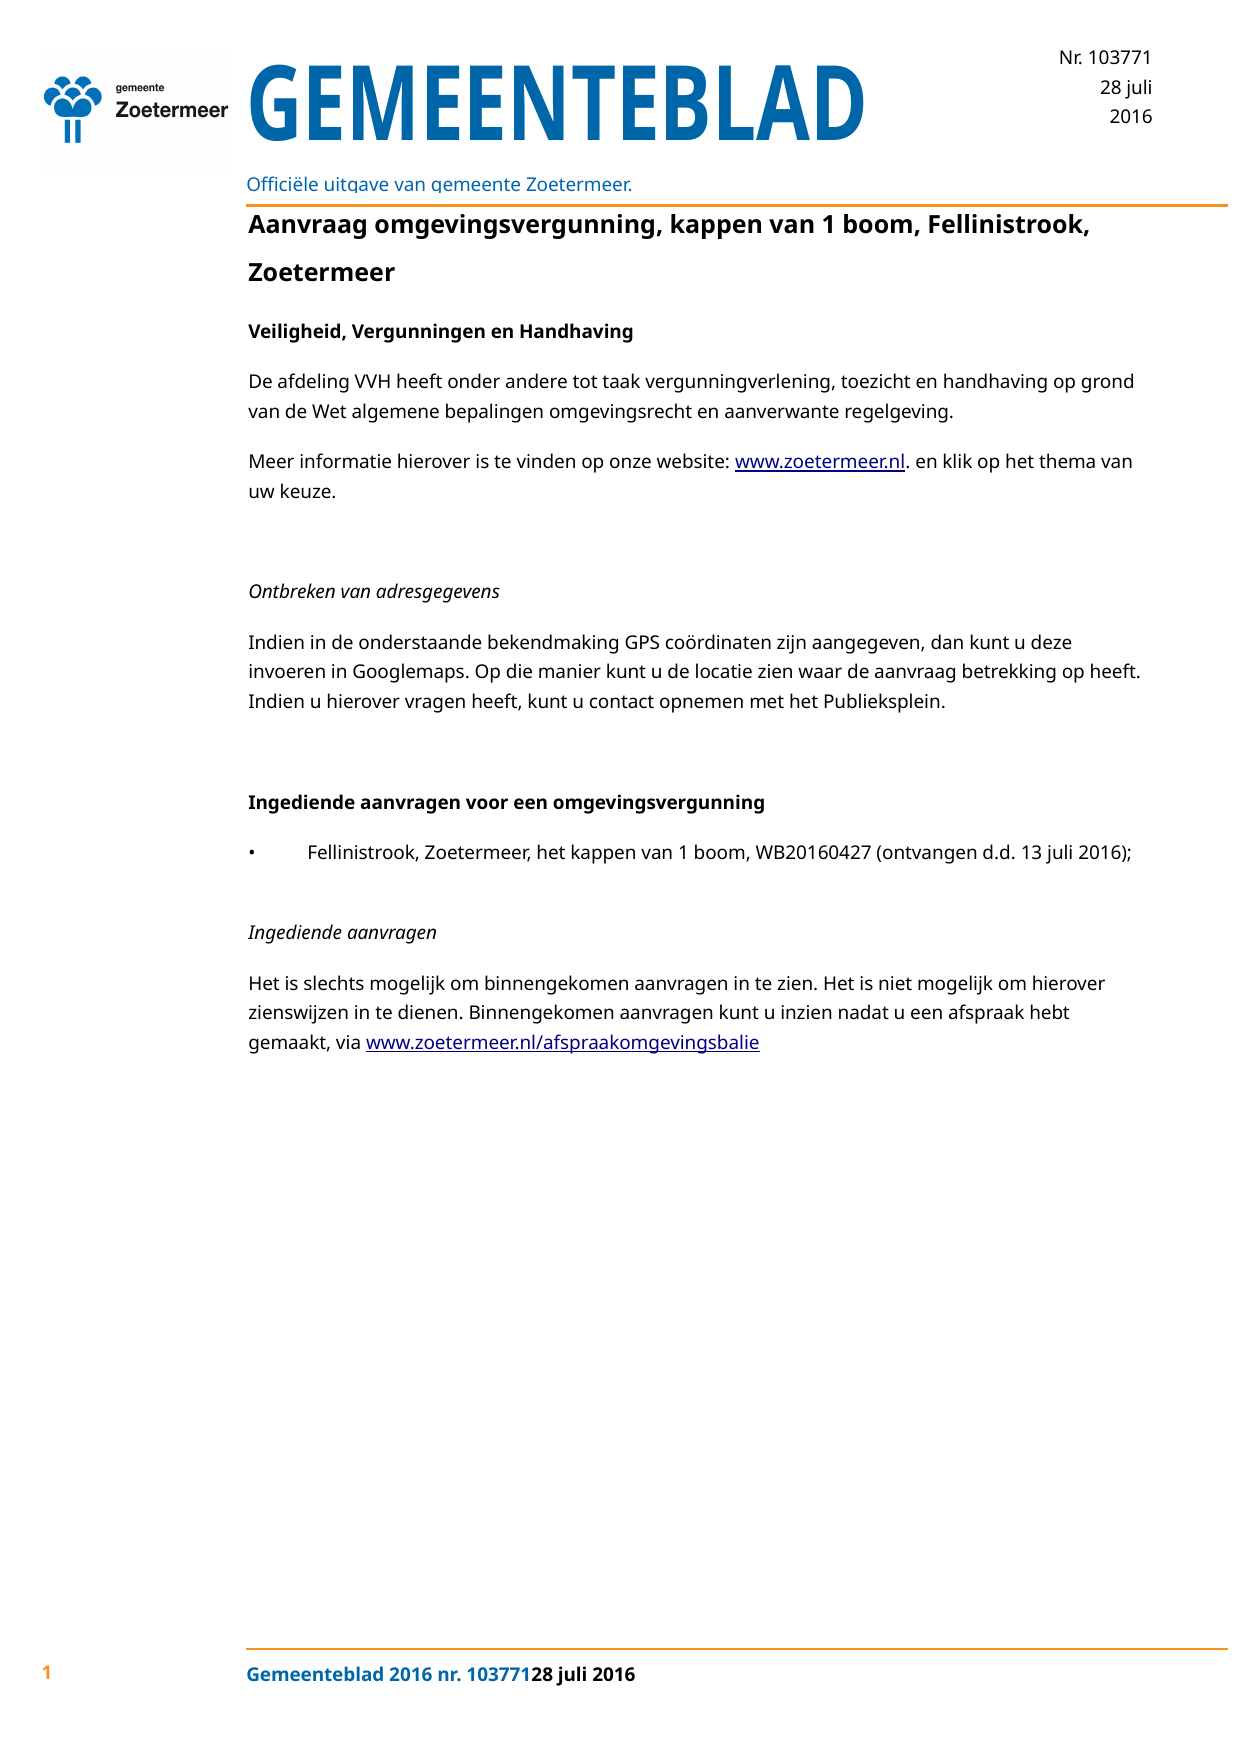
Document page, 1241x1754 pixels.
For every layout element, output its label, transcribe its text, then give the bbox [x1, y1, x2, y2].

text Indien in de onderstaande bekendmaking GPS coördinaten zijn aangegeven, dan kunt u deze invoeren in Googlemaps. Op die manier kunt u de locatie zien waar de aanvraag betrekking op heeft. Indien u hierover vragen heeft, kunt u contact opnemen met het Publieksplein. [248, 629, 1152, 714]
text De afdeling VVH heeft onder andere tot taak vergunningverlening, toezicht en handhaving op grond van de Wet algemene bepalingen omgevingsrecht en aanverwante regelgeving. [248, 368, 1152, 424]
text Meer informatie hierover is te vinden op onze website: www.zoetermeer.nl. en klik op het thema van uw keuze. [248, 448, 1152, 504]
list Fellinistrook, Zoetermeer, het kappen van 1 boom, WB20160427 (ontvangen d.d. 13 juli 2016); [248, 839, 1152, 865]
text Aanvraag omgevingsvergunning, kappen van 1 boom, Fellinistrook, Zoetermeer [248, 207, 1152, 288]
picture [41, 47, 231, 172]
text Ingediende aanvragen voor een omgevingsvergunning [248, 789, 1152, 815]
text Het is slechts mogelijk om binnengekomen aanvragen in te zien. Het is niet mogelijk om hierover zienswijzen in te dienen. Binnengekomen aanvragen kunt u inzien nadat u een afspraak hebt gemaakt, via www.zoetermeer.nl/afspraakomgevingsbalie [248, 970, 1152, 1055]
text Ingediende aanvragen [248, 919, 1152, 945]
text Veiligheid, Vergunningen en Handhaving [248, 318, 1152, 344]
text Ontbreken van adresgegevens [248, 579, 1152, 604]
